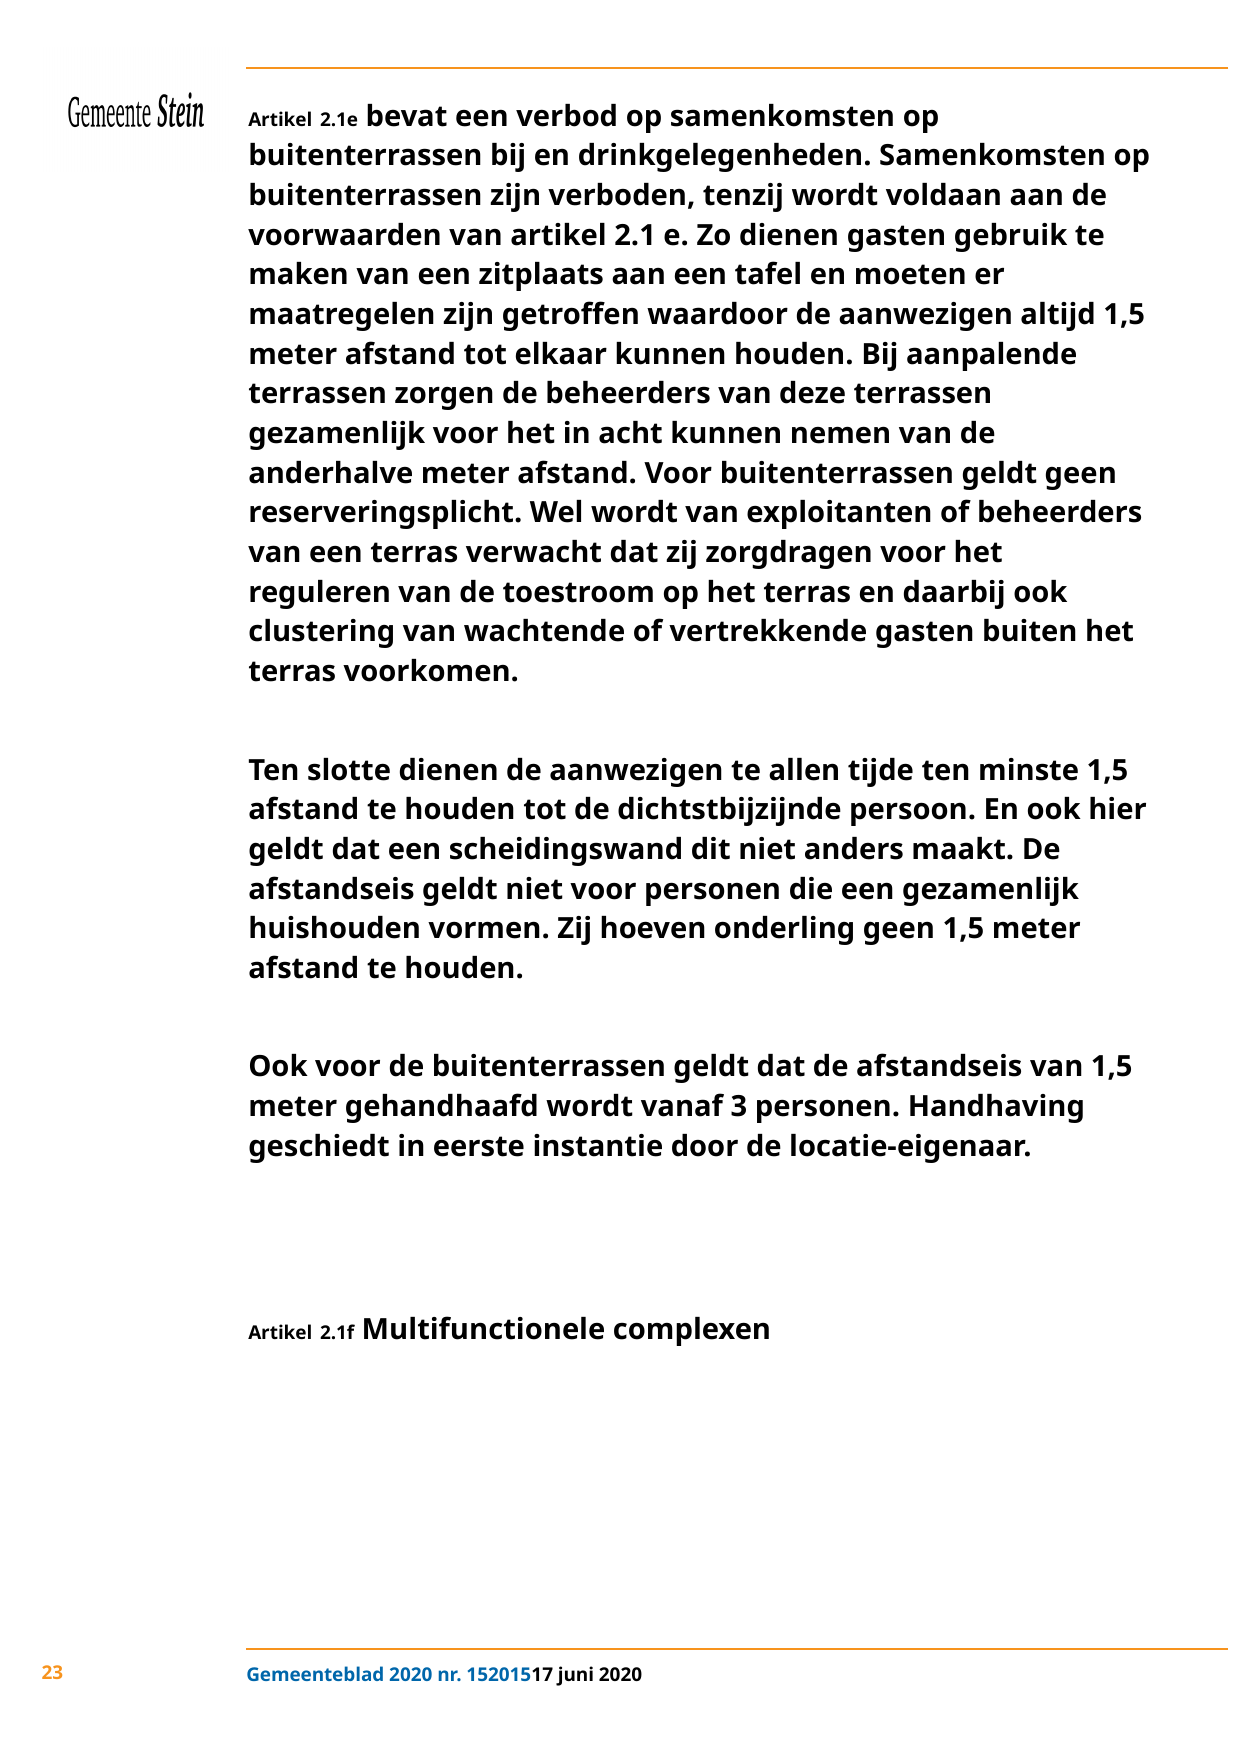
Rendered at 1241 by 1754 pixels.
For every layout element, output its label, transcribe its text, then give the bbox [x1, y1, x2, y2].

text Artikel 2.1e bevat een verbod op samenkomsten op buitenterrassen bij en drinkgelegenheden. Samenkomsten op buitenterrassen zijn verboden, tenzij wordt voldaan aan de voorwaarden van artikel 2.1 e. Zo dienen gasten gebruik te maken van een zitplaats aan een tafel en moeten er maatregelen zijn getroffen waardoor de aanwezigen altijd 1,5 meter afstand tot elkaar kunnen houden. Bij aanpalende terrassen zorgen de beheerders van deze terrassen gezamenlijk voor het in acht kunnen nemen van de anderhalve meter afstand. Voor buitenterrassen geldt geen reserveringsplicht. Wel wordt van exploitanten of beheerders van een terras verwacht dat zij zorgdragen voor het reguleren van de toestroom op het terras en daarbij ook clustering van wachtende of vertrekkende gasten buiten het terras voorkomen. [248, 95, 1152, 690]
picture [41, 47, 231, 172]
text Ten slotte dienen de aanwezigen te allen tijde ten minste 1,5 afstand te houden tot de dichtstbijzijnde persoon. En ook hier geldt dat een scheidingswand dit niet anders maakt. De afstandseis geldt niet voor personen die een gezamenlijk huishouden vormen. Zij hoeven onderling geen 1,5 meter afstand te houden. [248, 749, 1152, 987]
text Ook voor de buitenterrassen geldt dat de afstandseis van 1,5 meter gehandhaafd wordt vanaf 3 personen. Handhaving geschiedt in eerste instantie door de locatie-eigenaar. [248, 1046, 1152, 1165]
text Artikel 2.1f Multifunctionele complexen [248, 1308, 1152, 1348]
